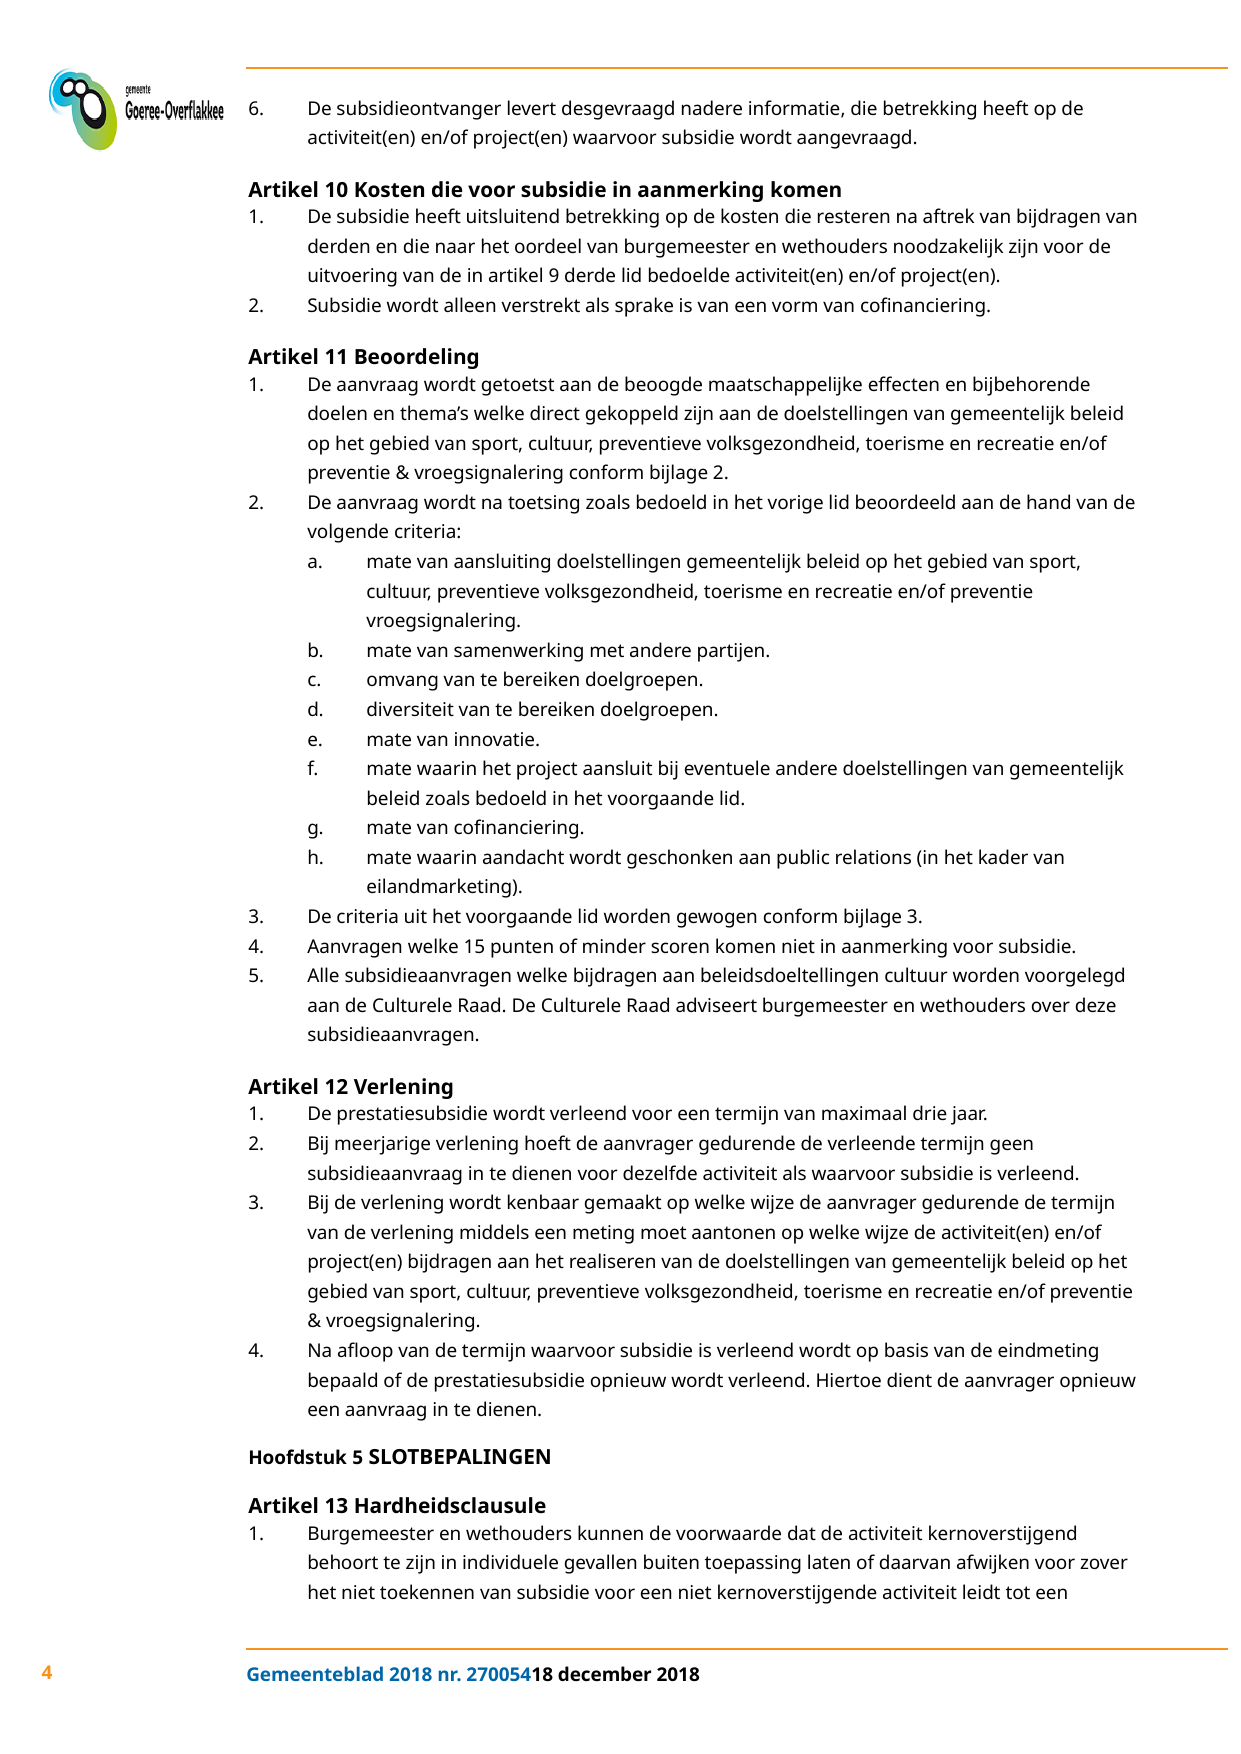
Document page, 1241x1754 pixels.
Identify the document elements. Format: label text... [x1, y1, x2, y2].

list omvang van te bereiken doelgroepen. [307, 667, 1152, 692]
list De prestatiesubsidie wordt verleend voor een termijn van maximaal drie jaar. [248, 1101, 1152, 1126]
text Hoofdstuk 5 SLOTBEPALINGEN [248, 1442, 1152, 1470]
list mate waarin het project aansluit bij eventuele andere doelstellingen van gemeentelijk beleid zoals bedoeld in het voorgaande lid. [307, 755, 1152, 811]
list mate van innovatie. [307, 726, 1152, 752]
picture [41, 47, 231, 172]
list Subsidie wordt alleen verstrekt als sprake is van een vorm van cofinanciering. [248, 292, 1152, 318]
list De aanvraag wordt na toetsing zoals bedoeld in het vorige lid beoordeeld aan de hand van de volgende criteria: [248, 489, 1152, 544]
list Bij meerjarige verlening hoeft de aanvrager gedurende de verleende termijn geen subsidieaanvraag in te dienen voor dezelfde activiteit als waarvoor subsidie is verleend. [248, 1130, 1152, 1185]
list diversiteit van te bereiken doelgroepen. [307, 696, 1152, 722]
list mate van samenwerking met andere partijen. [307, 637, 1152, 663]
list Na afloop van de termijn waarvoor subsidie is verleend wordt op basis van de eindmeting bepaald of de prestatiesubsidie opnieuw wordt verleend. Hiertoe dient de aanvrager opnieuw een aanvraag in te dienen. [248, 1337, 1152, 1422]
list Bij de verlening wordt kenbaar gemaakt op welke wijze de aanvrager gedurende de termijn van de verlening middels een meting moet aantonen op welke wijze de activiteit(en) en/of project(en) bijdragen aan het realiseren van de doelstellingen van gemeentelijk beleid op het gebied van sport, cultuur, preventieve volksgezondheid, toerisme en recreatie en/of preventie & vroegsignalering. [248, 1189, 1152, 1333]
list De aanvraag wordt getoetst aan de beoogde maatschappelijke effecten en bijbehorende doelen en thema’s welke direct gekoppeld zijn aan de doelstellingen van gemeentelijk beleid op het gebied van sport, cultuur, preventieve volksgezondheid, toerisme en recreatie en/of preventie & vroegsignalering conform bijlage 2. [248, 371, 1152, 485]
list De subsidie heeft uitsluitend betrekking op de kosten die resteren na aftrek van bijdragen van derden en die naar het oordeel van burgemeester en wethouders noodzakelijk zijn voor de uitvoering van de in artikel 9 derde lid bedoelde activiteit(en) en/of project(en). [248, 203, 1152, 288]
text Artikel 11 Beoordeling [248, 342, 1152, 371]
list Aanvragen welke 15 punten of minder scoren komen niet in aanmerking voor subsidie. [248, 933, 1152, 959]
list Burgemeester en wethouders kunnen de voorwaarde dat de activiteit kernoverstijgend behoort te zijn in individuele gevallen buiten toepassing laten of daarvan afwijken voor zover het niet toekennen van subsidie voor een niet kernoverstijgende activiteit leidt tot een [248, 1520, 1152, 1604]
list mate van aansluiting doelstellingen gemeentelijk beleid op het gebied van sport, cultuur, preventieve volksgezondheid, toerisme en recreatie en/of preventie vroegsignalering. [307, 548, 1152, 633]
text Artikel 12 Verlening [248, 1072, 1152, 1101]
list De subsidieontvanger levert desgevraagd nadere informatie, die betrekking heeft op de activiteit(en) en/of project(en) waarvoor subsidie wordt aangevraagd. [248, 95, 1152, 150]
text Artikel 10 Kosten die voor subsidie in aanmerking komen [248, 175, 1152, 203]
list Alle subsidieaanvragen welke bijdragen aan beleidsdoeltellingen cultuur worden voorgelegd aan de Culturele Raad. De Culturele Raad adviseert burgemeester en wethouders over deze subsidieaanvragen. [248, 962, 1152, 1047]
list mate van cofinanciering. [307, 814, 1152, 840]
list De criteria uit het voorgaande lid worden gewogen conform bijlage 3. [248, 903, 1152, 929]
text Artikel 13 Hardheidsclausule [248, 1491, 1152, 1520]
list mate waarin aandacht wordt geschonken aan public relations (in het kader van eilandmarketing). [307, 844, 1152, 899]
